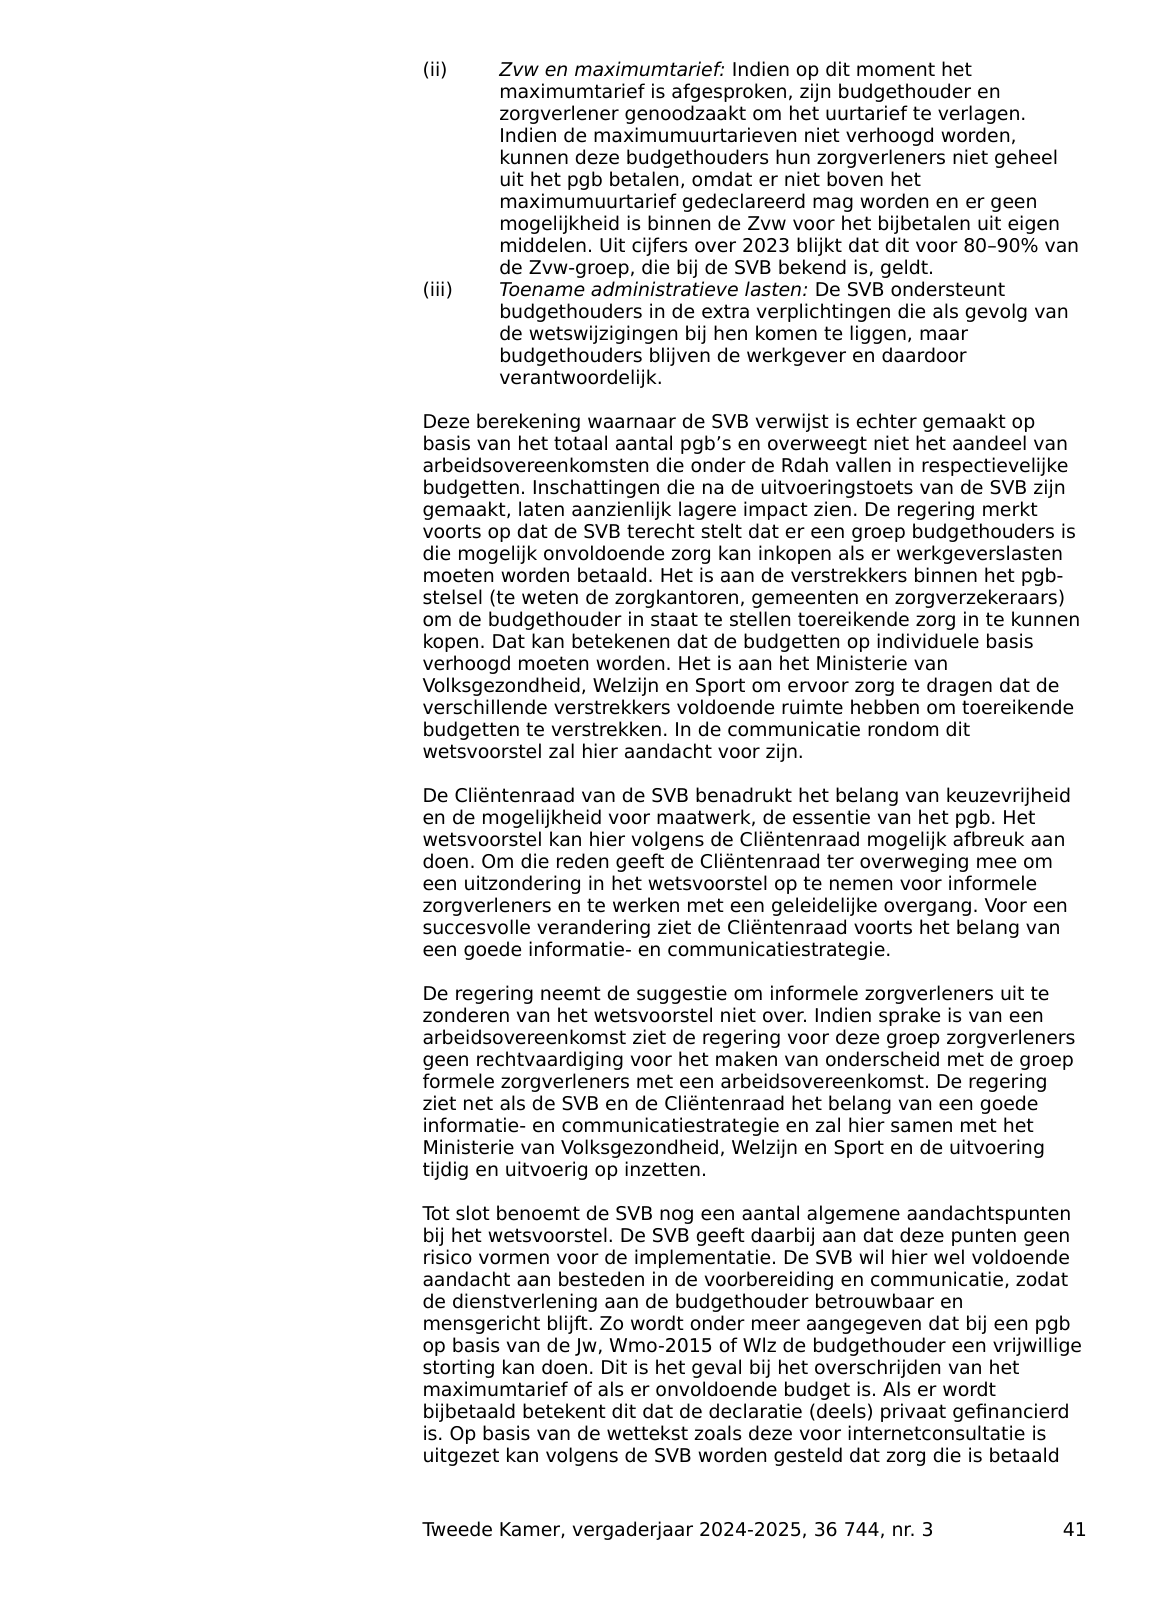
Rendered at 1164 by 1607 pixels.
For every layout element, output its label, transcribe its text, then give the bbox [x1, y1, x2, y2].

text De regering neemt de suggestie om informele zorgverleners uit te zonderen van het wetsvoorstel niet over. Indien sprake is van een arbeidsovereenkomst ziet de regering voor deze groep zorgverleners geen rechtvaardiging voor het maken van onderscheid met de groep formele zorgverleners met een arbeidsovereenkomst. De regering ziet net als de SVB en de Cliëntenraad het belang van een goede informatie- en communicatiestrategie en zal hier samen met het Ministerie van Volksgezondheid, Welzijn en Sport en de uitvoering tijdig en uitvoerig op inzetten. [422, 983, 1087, 1181]
text De Cliëntenraad van de SVB benadrukt het belang van keuzevrijheid en de mogelijkheid voor maatwerk, de essentie van het pgb. Het wetsvoorstel kan hier volgens de Cliëntenraad mogelijk afbreuk aan doen. Om die reden geeft de Cliëntenraad ter overweging mee om een uitzondering in het wetsvoorstel op te nemen voor informele zorgverleners en te werken met een geleidelijke overgang. Voor een succesvolle verandering ziet de Cliëntenraad voorts het belang van een goede informatie- en communicatiestrategie. [422, 785, 1087, 961]
text Tot slot benoemt de SVB nog een aantal algemene aandachtspunten bij het wetsvoorstel. De SVB geeft daarbij aan dat deze punten geen risico vormen voor de implementatie. De SVB wil hier wel voldoende aandacht aan besteden in de voorbereiding en communicatie, zodat de dienstverlening aan de budgethouder betrouwbaar en mensgericht blijft. Zo wordt onder meer aangegeven dat bij een pgb op basis van de Jw, Wmo-2015 of Wlz de budgethouder een vrijwillige storting kan doen. Dit is het geval bij het overschrijden van het maximumtarief of als er onvoldoende budget is. Als er wordt bijbetaald betekent dit dat de declaratie (deels) privaat gefinancierd is. Op basis van de wettekst zoals deze voor internetconsultatie is uitgezet kan volgens de SVB worden gesteld dat zorg die is betaald [422, 1203, 1087, 1467]
text (ii) Zvw en maximumtarief: Indien op dit moment het maximumtarief is afgesproken, zijn budgethouder en zorgverlener genoodzaakt om het uurtarief te verlagen. Indien de maximumuurtarieven niet verhoogd worden, kunnen deze budgethouders hun zorgverleners niet geheel uit het pgb betalen, omdat er niet boven het maximumuurtarief gedeclareerd mag worden en er geen mogelijkheid is binnen de Zvw voor het bijbetalen uit eigen middelen. Uit cijfers over 2023 blijkt dat dit voor 80–90% van de Zvw-groep, die bij de SVB bekend is, geldt. [422, 59, 1087, 279]
text Deze berekening waarnaar de SVB verwijst is echter gemaakt op basis van het totaal aantal pgb’s en overweegt niet het aandeel van arbeidsovereenkomsten die onder de Rdah vallen in respectievelijke budgetten. Inschattingen die na de uitvoeringstoets van de SVB zijn gemaakt, laten aanzienlijk lagere impact zien. De regering merkt voorts op dat de SVB terecht stelt dat er een groep budgethouders is die mogelijk onvoldoende zorg kan inkopen als er werkgeverslasten moeten worden betaald. Het is aan de verstrekkers binnen het pgb-stelsel (te weten de zorgkantoren, gemeenten en zorgverzekeraars) om de budgethouder in staat te stellen toereikende zorg in te kunnen kopen. Dat kan betekenen dat de budgetten op individuele basis verhoogd moeten worden. Het is aan het Ministerie van Volksgezondheid, Welzijn en Sport om ervoor zorg te dragen dat de verschillende verstrekkers voldoende ruimte hebben om toereikende budgetten te verstrekken. In de communicatie rondom dit wetsvoorstel zal hier aandacht voor zijn. [422, 411, 1087, 763]
text (iii) Toename administratieve lasten: De SVB ondersteunt budgethouders in de extra verplichtingen die als gevolg van de wetswijzigingen bij hen komen te liggen, maar budgethouders blijven de werkgever en daardoor verantwoordelijk. [422, 279, 1087, 389]
